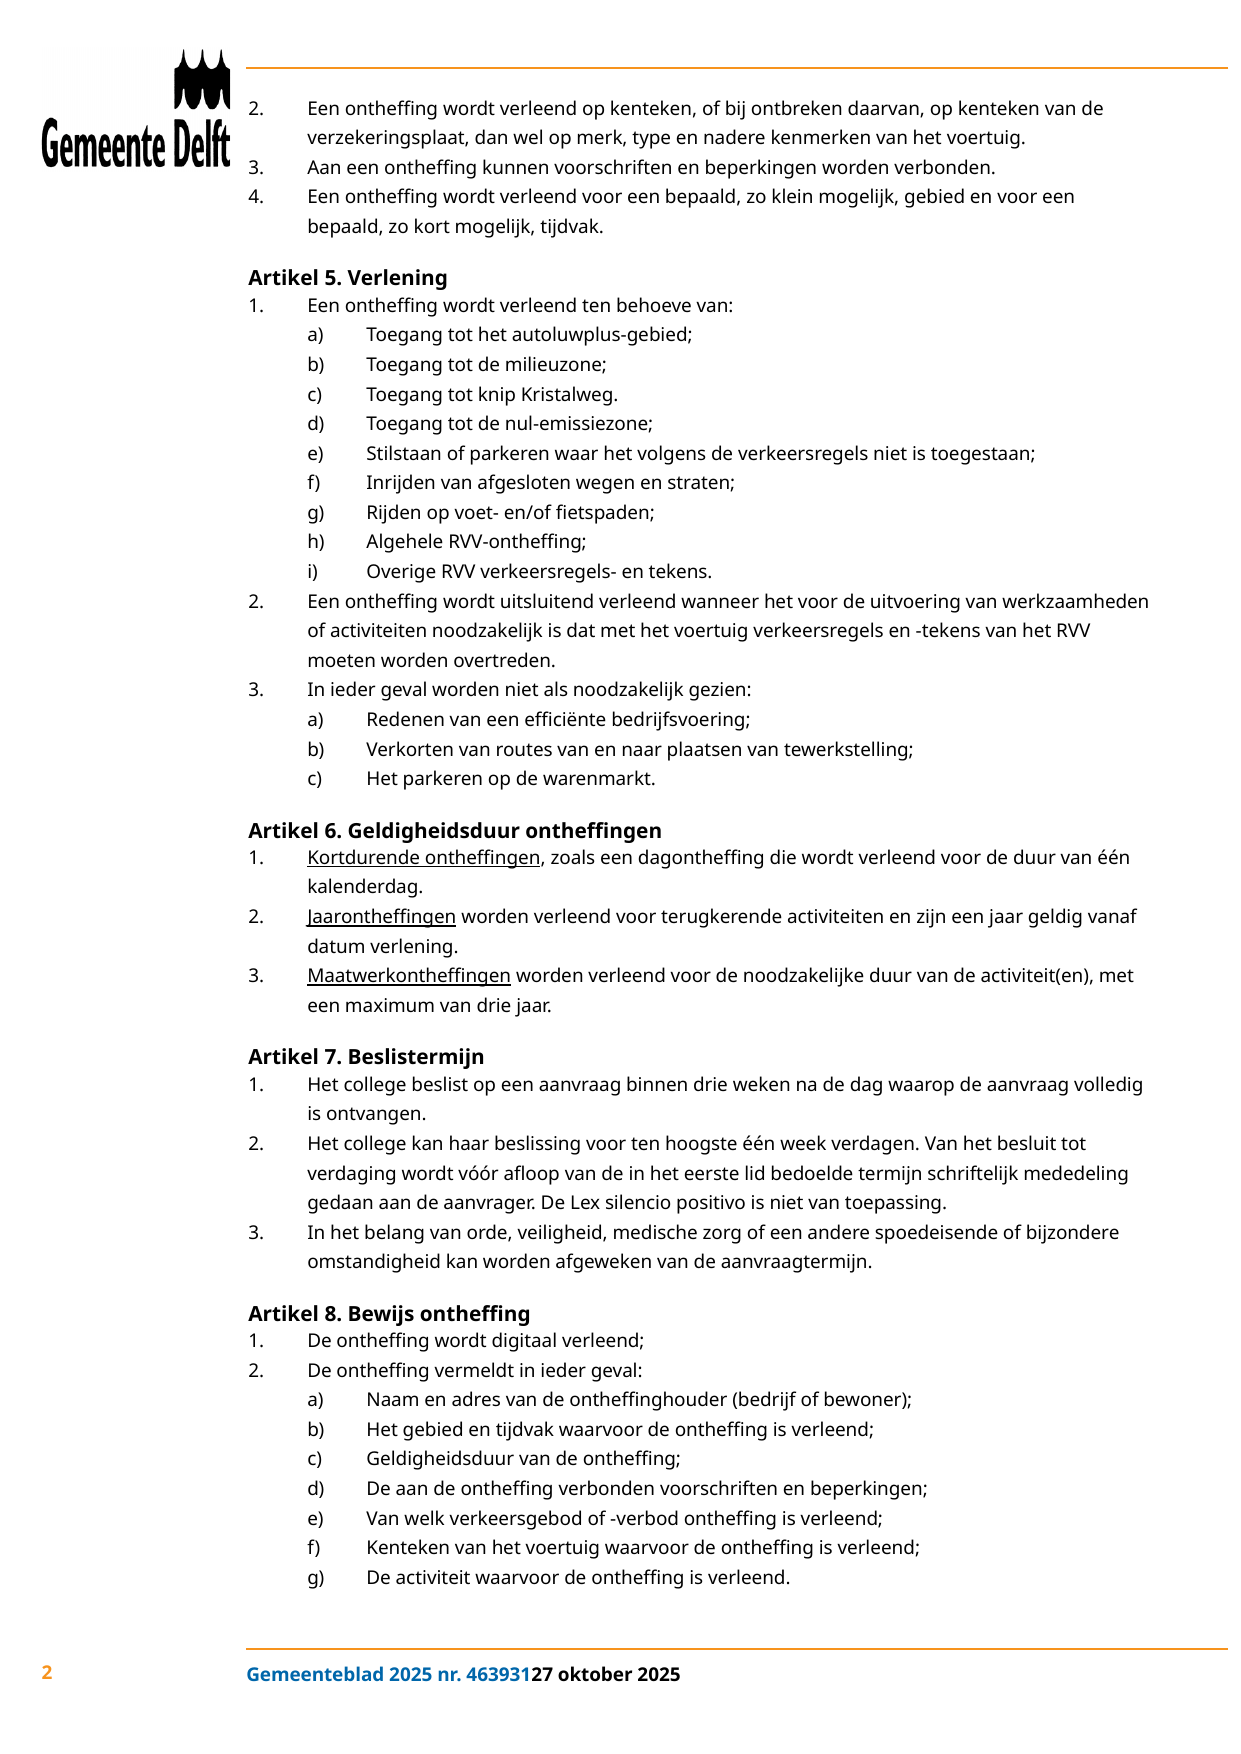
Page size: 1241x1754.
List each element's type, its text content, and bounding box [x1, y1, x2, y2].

text Artikel 5. Verlening [248, 263, 1152, 292]
list De ontheffing wordt digitaal verleend; [248, 1327, 1152, 1353]
list Het parkeren op de warenmarkt. [307, 765, 1152, 791]
list Maatwerkontheffingen worden verleend voor de noodzakelijke duur van de activiteit(en), met een maximum van drie jaar. [248, 962, 1152, 1018]
list Kortdurende ontheffingen, zoals een dagontheffing die wordt verleend voor de duur van één kalenderdag. [248, 844, 1152, 899]
list Redenen van een efficiënte bedrijfsvoering; [307, 706, 1152, 732]
list De activiteit waarvoor de ontheffing is verleend. [307, 1564, 1152, 1590]
text Artikel 8. Bewijs ontheffing [248, 1299, 1152, 1327]
list Algehele RVV-ontheffing; [307, 529, 1152, 554]
list Het college kan haar beslissing voor ten hoogste één week verdagen. Van het besluit tot verdaging wordt vóór afloop van de in het eerste lid bedoelde termijn schriftelijk mededeling gedaan aan de aanvrager. De Lex silencio positivo is niet van toepassing. [248, 1130, 1152, 1215]
list Overige RVV verkeersregels- en tekens. [307, 558, 1152, 584]
picture [41, 47, 231, 172]
list In ieder geval worden niet als noodzakelijk gezien: [248, 677, 1152, 702]
list Rijden op voet- en/of fietspaden; [307, 499, 1152, 525]
list Een ontheffing wordt verleend voor een bepaald, zo klein mogelijk, gebied en voor een bepaald, zo kort mogelijk, tijdvak. [248, 183, 1152, 239]
list In het belang van orde, veiligheid, medische zorg of een andere spoedeisende of bijzondere omstandigheid kan worden afgeweken van de aanvraagtermijn. [248, 1219, 1152, 1274]
list De aan de ontheffing verbonden voorschriften en beperkingen; [307, 1475, 1152, 1501]
list Geldigheidsduur van de ontheffing; [307, 1446, 1152, 1471]
list Het gebied en tijdvak waarvoor de ontheffing is verleend; [307, 1416, 1152, 1442]
list Toegang tot de nul-emissiezone; [307, 410, 1152, 436]
text Artikel 7. Beslistermijn [248, 1042, 1152, 1071]
list Een ontheffing wordt uitsluitend verleend wanneer het voor de uitvoering van werkzaamheden of activiteiten noodzakelijk is dat met het voertuig verkeersregels en -tekens van het RVV moeten worden overtreden. [248, 588, 1152, 673]
list Toegang tot knip Kristalweg. [307, 381, 1152, 406]
list Jaarontheffingen worden verleend voor terugkerende activiteiten en zijn een jaar geldig vanaf datum verlening. [248, 903, 1152, 959]
list Inrijden van afgesloten wegen en straten; [307, 469, 1152, 495]
list De ontheffing vermeldt in ieder geval: [248, 1357, 1152, 1383]
list Verkorten van routes van en naar plaatsen van tewerkstelling; [307, 736, 1152, 761]
list Toegang tot het autoluwplus-gebied; [307, 322, 1152, 347]
list Kenteken van het voertuig waarvoor de ontheffing is verleend; [307, 1534, 1152, 1560]
list Toegang tot de milieuzone; [307, 351, 1152, 377]
list Het college beslist op een aanvraag binnen drie weken na de dag waarop de aanvraag volledig is ontvangen. [248, 1071, 1152, 1126]
list Van welk verkeersgebod of -verbod ontheffing is verleend; [307, 1505, 1152, 1531]
text Artikel 6. Geldigheidsduur ontheffingen [248, 816, 1152, 844]
list Stilstaan of parkeren waar het volgens de verkeersregels niet is toegestaan; [307, 440, 1152, 466]
list Een ontheffing wordt verleend op kenteken, of bij ontbreken daarvan, op kenteken van de verzekeringsplaat, dan wel op merk, type en nadere kenmerken van het voertuig. [248, 95, 1152, 150]
list Een ontheffing wordt verleend ten behoeve van: [248, 292, 1152, 318]
list Aan een ontheffing kunnen voorschriften en beperkingen worden verbonden. [248, 154, 1152, 180]
list Naam en adres van de ontheffinghouder (bedrijf of bewoner); [307, 1386, 1152, 1412]
